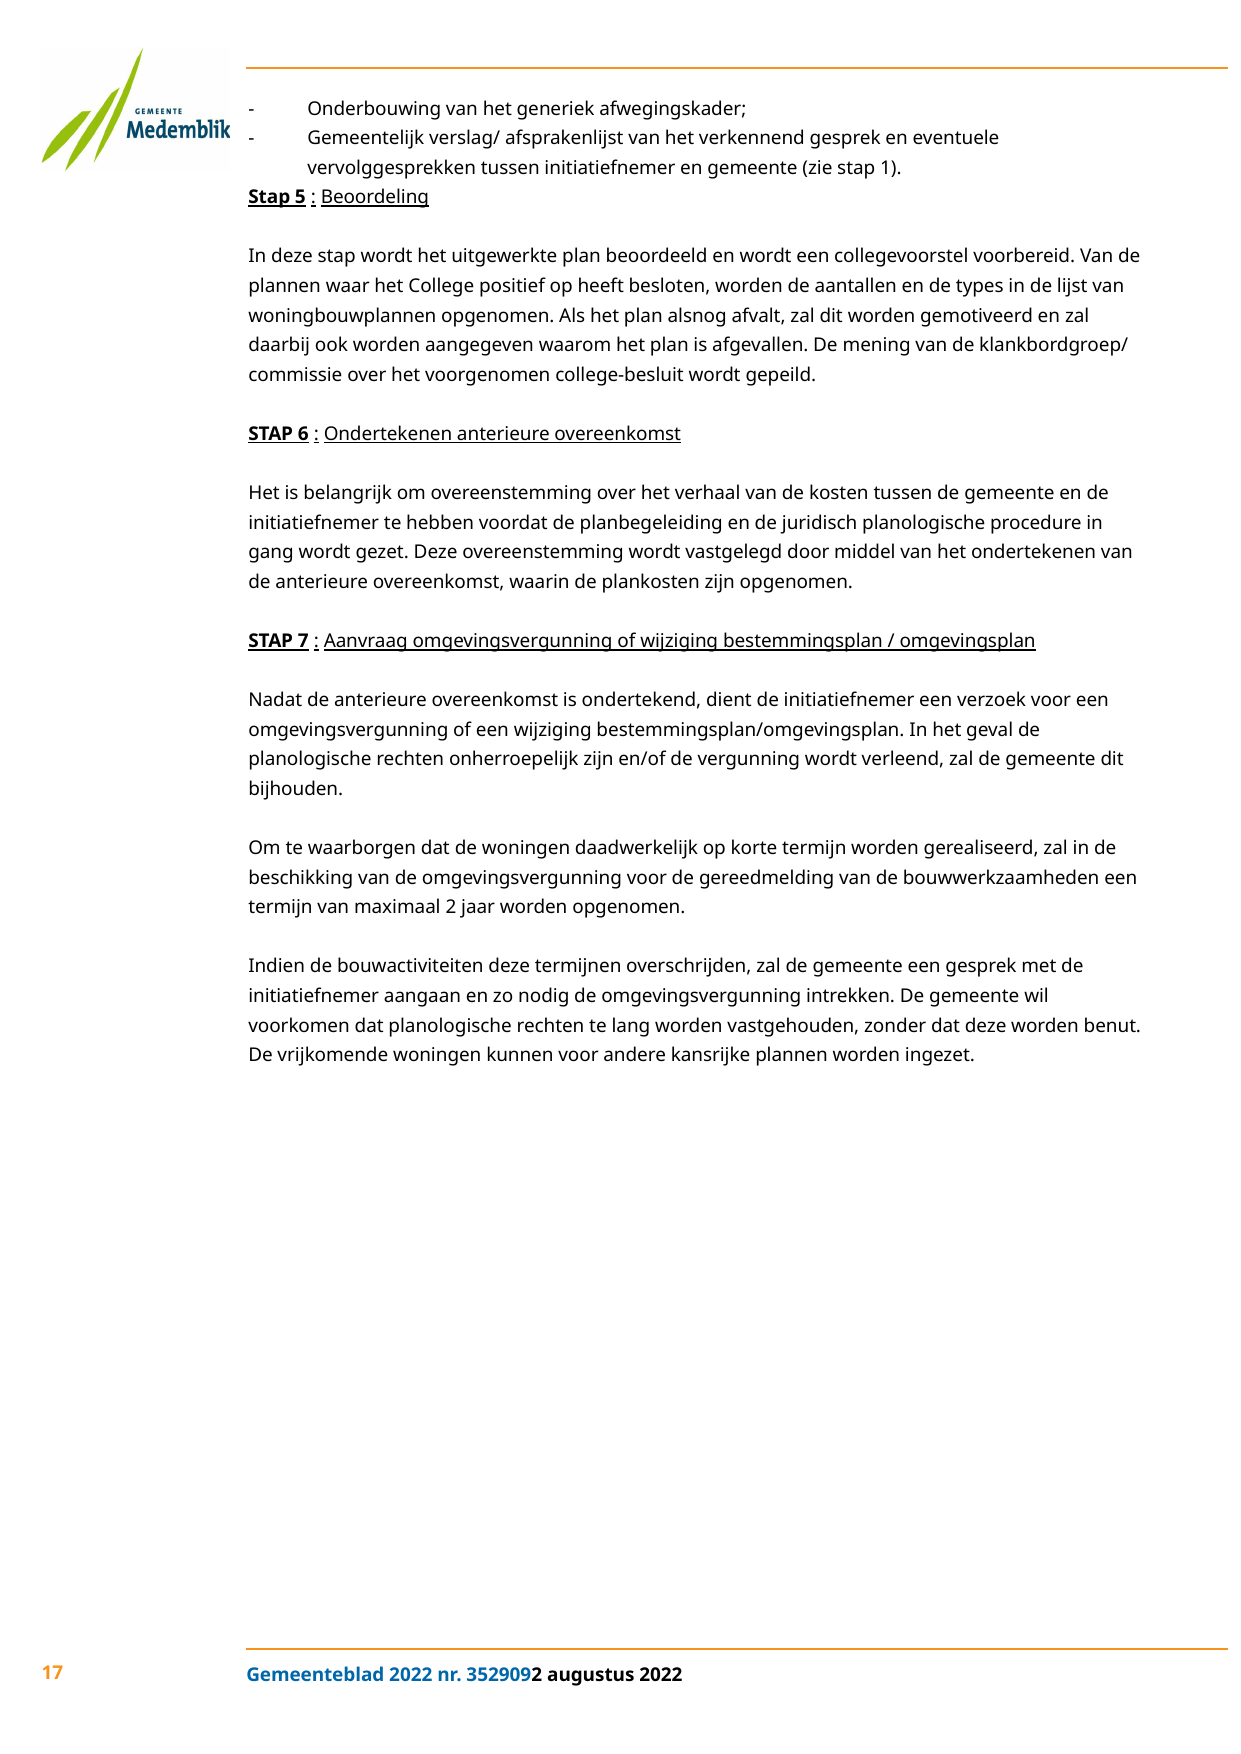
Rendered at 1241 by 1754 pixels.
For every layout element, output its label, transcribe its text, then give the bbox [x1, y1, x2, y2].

text Stap 5 : Beoordeling [248, 183, 1152, 209]
text In deze stap wordt het uitgewerkte plan beoordeeld en wordt een collegevoorstel voorbereid. Van de plannen waar het College positief op heeft besloten, worden de aantallen en de types in de lijst van woningbouwplannen opgenomen. Als het plan alsnog afvalt, zal dit worden gemotiveerd en zal daarbij ook worden aangegeven waarom het plan is afgevallen. De mening van de klankbordgroep/ commissie over het voorgenomen college-besluit wordt gepeild. [248, 243, 1152, 387]
text STAP 7 : Aanvraag omgevingsvergunning of wijziging bestemmingsplan / omgevingsplan [248, 627, 1152, 653]
text Om te waarborgen dat de woningen daadwerkelijk op korte termijn worden gerealiseerd, zal in de beschikking van de omgevingsvergunning voor de gereedmelding van de bouwwerkzaamheden een termijn van maximaal 2 jaar worden opgenomen. [248, 834, 1152, 919]
text STAP 6 : Ondertekenen anterieure overeenkomst [248, 420, 1152, 446]
text Nadat de anterieure overeenkomst is ondertekend, dient de initiatiefnemer een verzoek voor een omgevingsvergunning of een wijziging bestemmingsplan/omgevingsplan. In het geval de planologische rechten onherroepelijk zijn en/of de vergunning wordt verleend, zal de gemeente dit bijhouden. [248, 686, 1152, 801]
text Indien de bouwactiviteiten deze termijnen overschrijden, zal de gemeente een gesprek met de initiatiefnemer aangaan en zo nodig de omgevingsvergunning intrekken. De gemeente wil voorkomen dat planologische rechten te lang worden vastgehouden, zonder dat deze worden benut. De vrijkomende woningen kunnen voor andere kansrijke plannen worden ingezet. [248, 953, 1152, 1067]
picture [41, 47, 231, 172]
list Onderbouwing van het generiek afwegingskader; [248, 95, 1152, 121]
text Het is belangrijk om overeenstemming over het verhaal van de kosten tussen de gemeente en de initiatiefnemer te hebben voordat de planbegeleiding en de juridisch planologische procedure in gang wordt gezet. Deze overeenstemming wordt vastgelegd door middel van het ondertekenen van de anterieure overeenkomst, waarin de plankosten zijn opgenomen. [248, 479, 1152, 594]
list Gemeentelijk verslag/ afsprakenlijst van het verkennend gesprek en eventuele vervolggesprekken tussen initiatiefnemer en gemeente (zie stap 1). [248, 124, 1152, 180]
